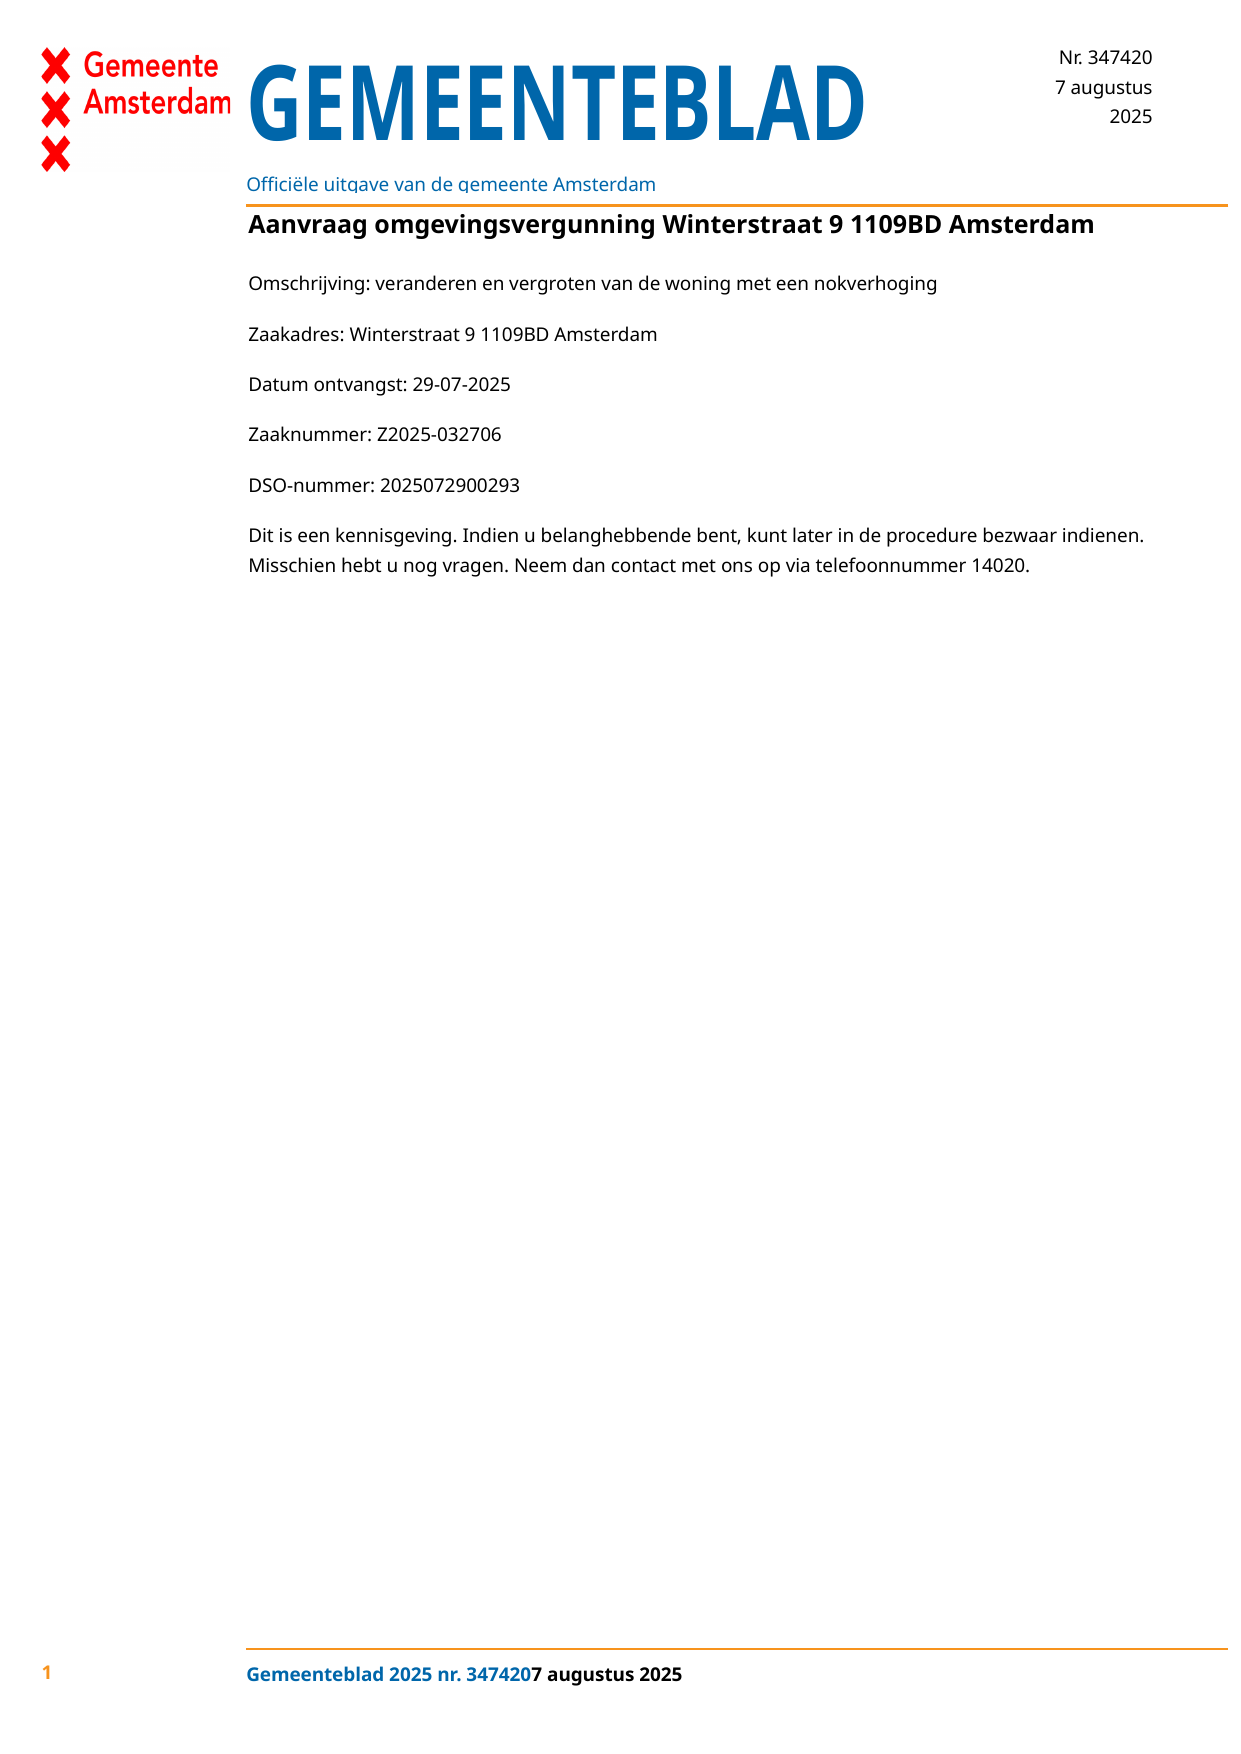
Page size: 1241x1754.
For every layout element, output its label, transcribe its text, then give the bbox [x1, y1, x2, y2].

text Dit is een kennisgeving. Indien u belanghebbende bent, kunt later in de procedure bezwaar indienen. Misschien hebt u nog vragen. Neem dan contact met ons op via telefoonnummer 14020. [248, 522, 1152, 578]
text Zaaknummer: Z2025-032706 [248, 422, 1152, 447]
text Omschrijving: veranderen en vergroten van de woning met een nokverhoging [248, 270, 1152, 296]
text Aanvraag omgevingsvergunning Winterstraat 9 1109BD Amsterdam [248, 207, 1152, 241]
text Datum ontvangst: 29-07-2025 [248, 371, 1152, 397]
text Zaakadres: Winterstraat 9 1109BD Amsterdam [248, 321, 1152, 346]
text DSO-nummer: 2025072900293 [248, 472, 1152, 498]
picture [41, 47, 231, 172]
